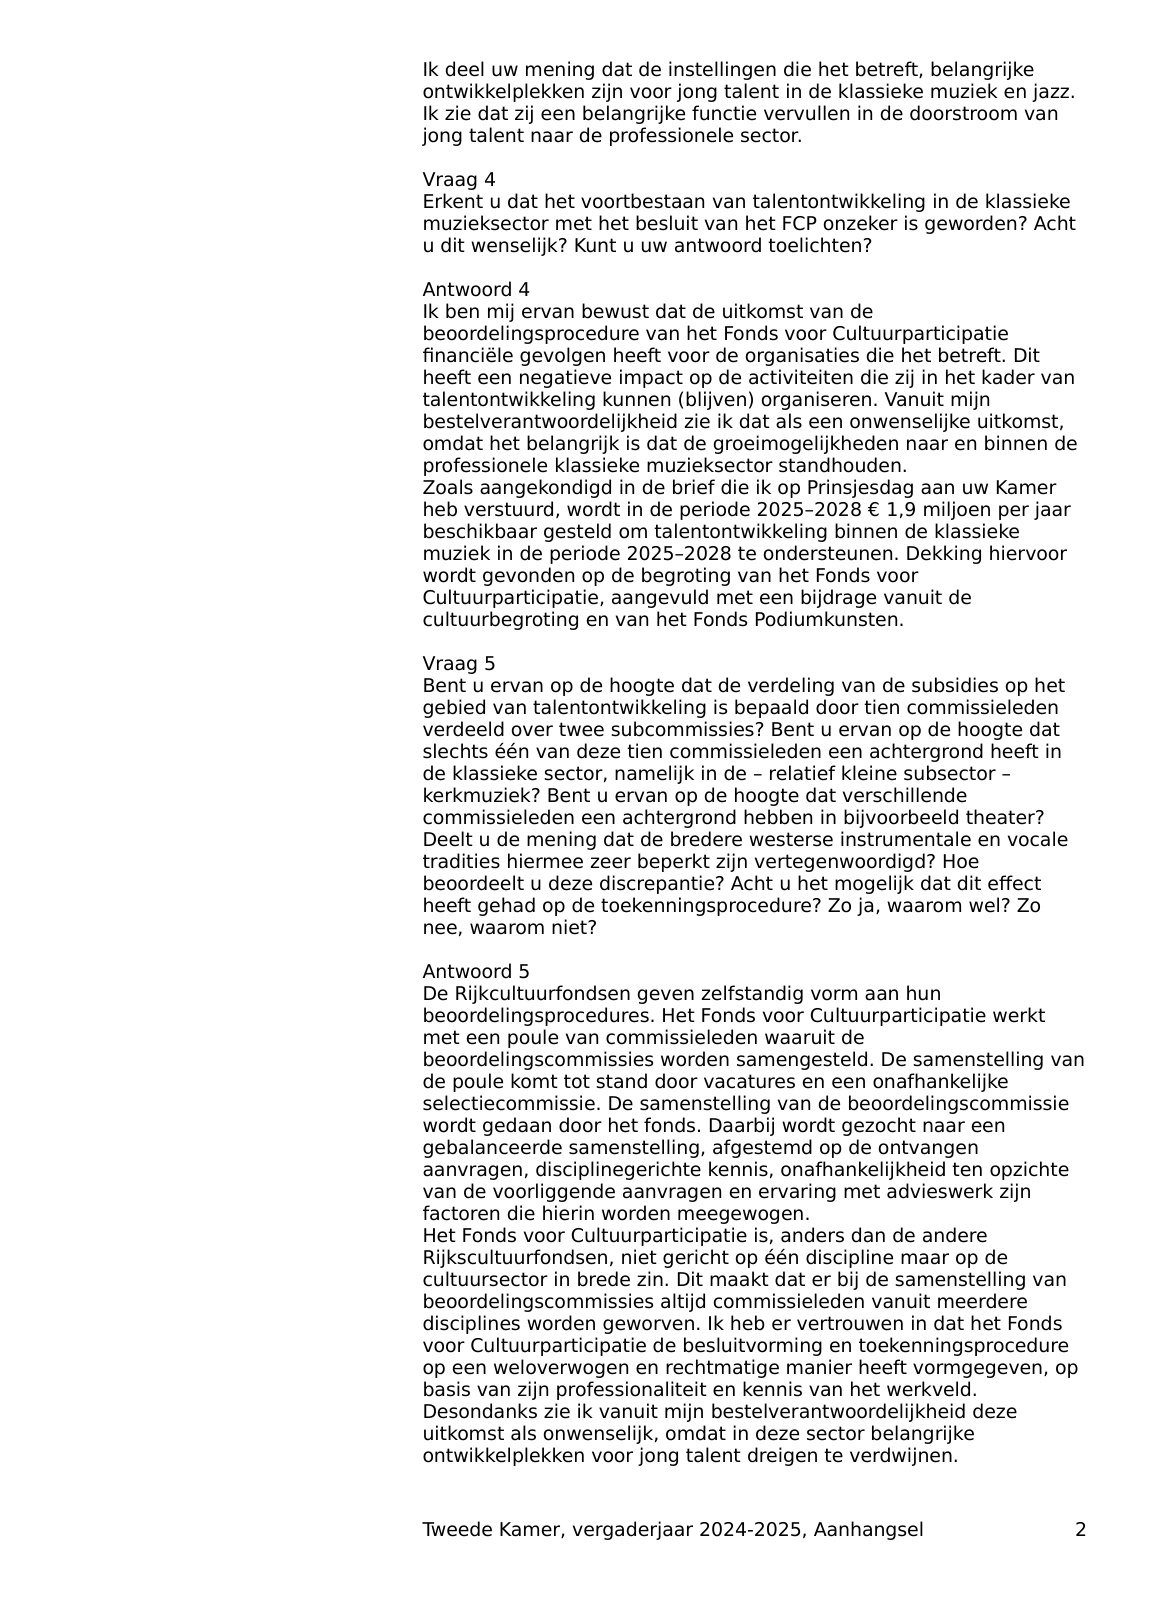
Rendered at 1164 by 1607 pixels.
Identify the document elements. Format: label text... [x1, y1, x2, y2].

text Bent u ervan op de hoogte dat de verdeling van de subsidies op het gebied van talentontwikkeling is bepaald door tien commissieleden verdeeld over twee subcommissies? Bent u ervan op de hoogte dat slechts één van deze tien commissieleden een achtergrond heeft in de klassieke sector, namelijk in de – relatief kleine subsector – kerkmuziek? Bent u ervan op de hoogte dat verschillende commissieleden een achtergrond hebben in bijvoorbeeld theater? Deelt u de mening dat de bredere westerse instrumentale en vocale tradities hiermee zeer beperkt zijn vertegenwoordigd? Hoe beoordeelt u deze discrepantie? Acht u het mogelijk dat dit effect heeft gehad op de toekenningsprocedure? Zo ja, waarom wel? Zo nee, waarom niet? [422, 675, 1087, 939]
text Ik deel uw mening dat de instellingen die het betreft, belangrijke ontwikkelplekken zijn voor jong talent in de klassieke muziek en jazz. Ik zie dat zij een belangrijke functie vervullen in de doorstroom van jong talent naar de professionele sector. [422, 59, 1087, 147]
text Vraag 5 [422, 653, 1087, 675]
text De Rijkcultuurfondsen geven zelfstandig vorm aan hun beoordelingsprocedures. Het Fonds voor Cultuurparticipatie werkt met een poule van commissieleden waaruit de beoordelingscommissies worden samengesteld. De samenstelling van de poule komt tot stand door vacatures en een onafhankelijke selectiecommissie. De samenstelling van de beoordelingscommissie wordt gedaan door het fonds. Daarbij wordt gezocht naar een gebalanceerde samenstelling, afgestemd op de ontvangen aanvragen, disciplinegerichte kennis, onafhankelijkheid ten opzichte van de voorliggende aanvragen en ervaring met advieswerk zijn factoren die hierin worden meegewogen. [422, 983, 1087, 1225]
text Antwoord 4 [422, 279, 1087, 301]
text Antwoord 5 [422, 961, 1087, 983]
text Zoals aangekondigd in de brief die ik op Prinsjesdag aan uw Kamer heb verstuurd, wordt in de periode 2025–2028 € 1,9 miljoen per jaar beschikbaar gesteld om talentontwikkeling binnen de klassieke muziek in de periode 2025–2028 te ondersteunen. Dekking hiervoor wordt gevonden op de begroting van het Fonds voor Cultuurparticipatie, aangevuld met een bijdrage vanuit de cultuurbegroting en van het Fonds Podiumkunsten. [422, 477, 1087, 631]
text Erkent u dat het voortbestaan van talentontwikkeling in de klassieke muzieksector met het besluit van het FCP onzeker is geworden? Acht u dit wenselijk? Kunt u uw antwoord toelichten? [422, 191, 1087, 257]
text Ik ben mij ervan bewust dat de uitkomst van de beoordelingsprocedure van het Fonds voor Cultuurparticipatie financiële gevolgen heeft voor de organisaties die het betreft. Dit heeft een negatieve impact op de activiteiten die zij in het kader van talentontwikkeling kunnen (blijven) organiseren. Vanuit mijn bestelverantwoordelijkheid zie ik dat als een onwenselijke uitkomst, omdat het belangrijk is dat de groeimogelijkheden naar en binnen de professionele klassieke muzieksector standhouden. [422, 301, 1087, 477]
text Vraag 4 [422, 169, 1087, 191]
text Het Fonds voor Cultuurparticipatie is, anders dan de andere Rijkscultuurfondsen, niet gericht op één discipline maar op de cultuursector in brede zin. Dit maakt dat er bij de samenstelling van beoordelingscommissies altijd commissieleden vanuit meerdere disciplines worden geworven. Ik heb er vertrouwen in dat het Fonds voor Cultuurparticipatie de besluitvorming en toekenningsprocedure op een weloverwogen en rechtmatige manier heeft vormgegeven, op basis van zijn professionaliteit en kennis van het werkveld. Desondanks zie ik vanuit mijn bestelverantwoordelijkheid deze uitkomst als onwenselijk, omdat in deze sector belangrijke ontwikkelplekken voor jong talent dreigen te verdwijnen. [422, 1225, 1087, 1467]
